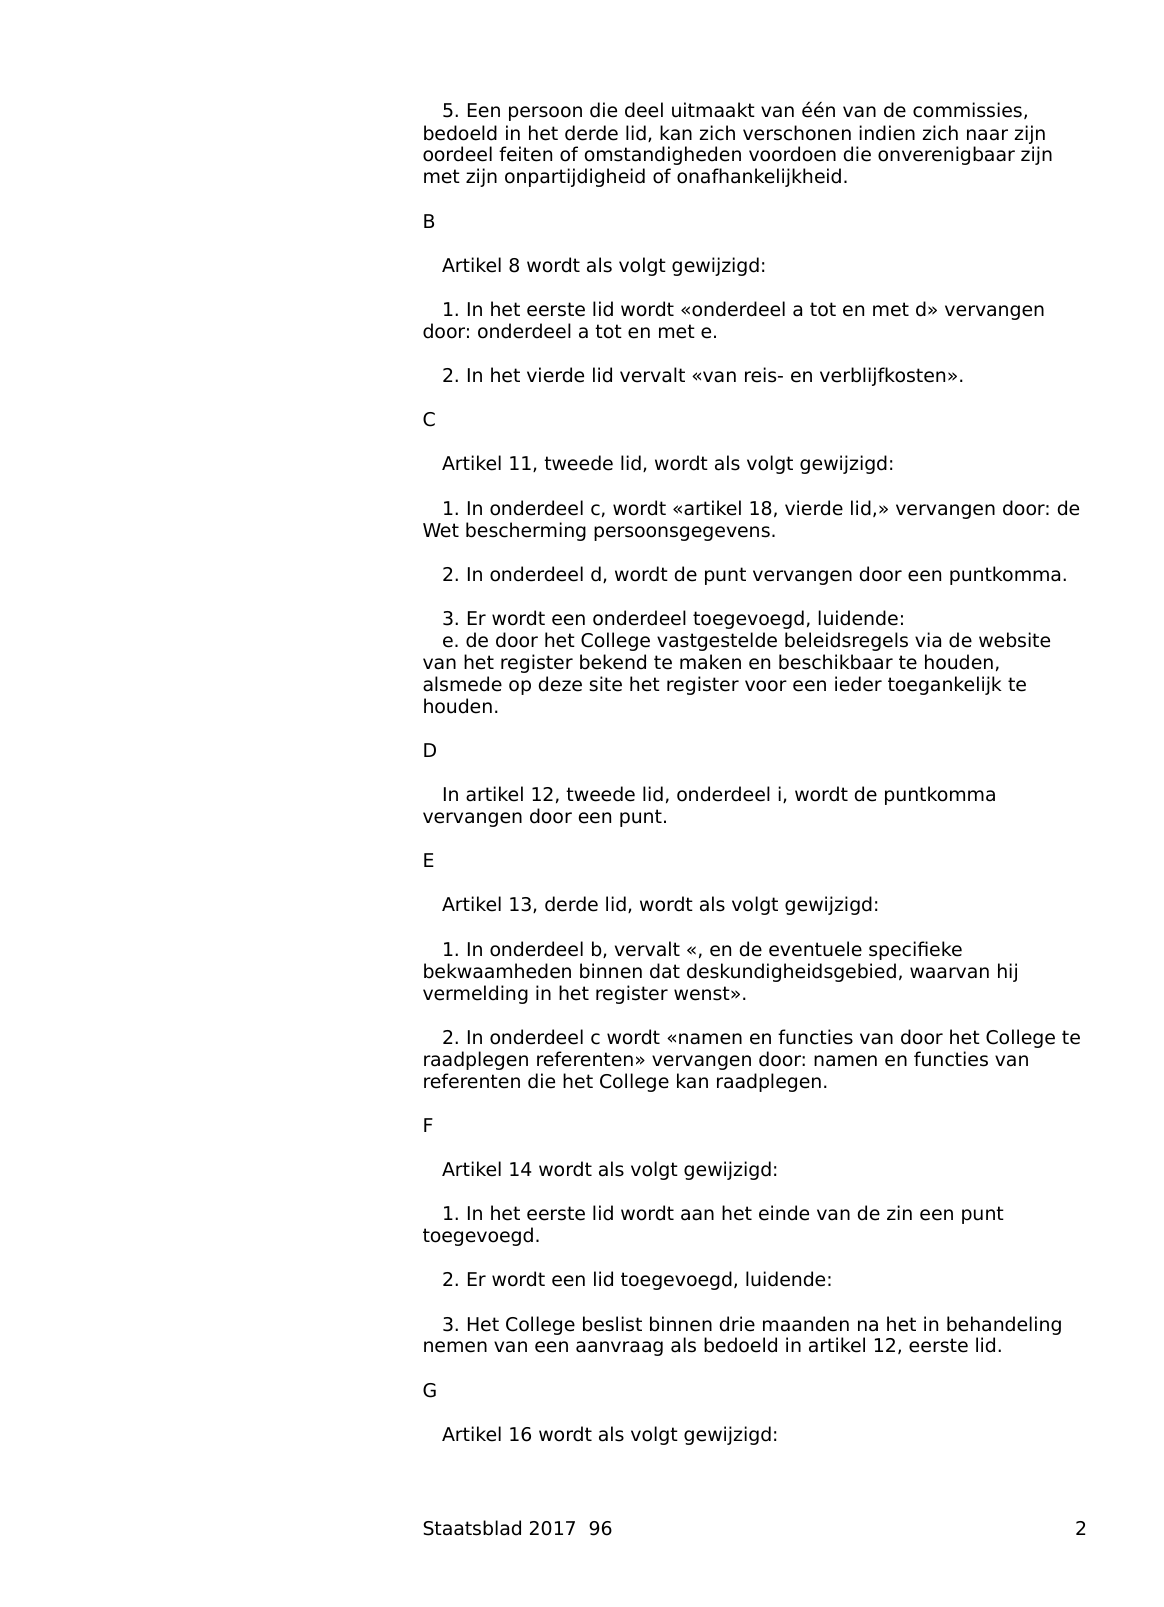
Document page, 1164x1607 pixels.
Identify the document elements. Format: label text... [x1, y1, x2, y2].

text 3. Het College beslist binnen drie maanden na het in behandeling nemen van een aanvraag als bedoeld in artikel 12, eerste lid. [422, 1313, 1087, 1357]
text 5. Een persoon die deel uitmaakt van één van de commissies, bedoeld in het derde lid, kan zich verschonen indien zich naar zijn oordeel feiten of omstandigheden voordoen die onverenigbaar zijn met zijn onpartijdigheid of onafhankelijkheid. [422, 100, 1087, 188]
text D [422, 740, 1087, 762]
text 3. Er wordt een onderdeel toegevoegd, luidende: [422, 608, 1087, 630]
text 2. In onderdeel c wordt «namen en functies van door het College te raadplegen referenten» vervangen door: namen en functies van referenten die het College kan raadplegen. [422, 1027, 1087, 1093]
text Artikel 16 wordt als volgt gewijzigd: [422, 1424, 1087, 1446]
text 2. In het vierde lid vervalt «van reis- en verblijfkosten». [422, 365, 1087, 387]
text E [422, 850, 1087, 872]
text F [422, 1115, 1087, 1137]
text Artikel 11, tweede lid, wordt als volgt gewijzigd: [422, 453, 1087, 475]
text 1. In het eerste lid wordt aan het einde van de zin een punt toegevoegd. [422, 1203, 1087, 1247]
text 2. Er wordt een lid toegevoegd, luidende: [422, 1269, 1087, 1291]
text 2. In onderdeel d, wordt de punt vervangen door een puntkomma. [422, 564, 1087, 586]
text 1. In onderdeel b, vervalt «, en de eventuele specifieke bekwaamheden binnen dat deskundigheidsgebied, waarvan hij vermelding in het register wenst». [422, 938, 1087, 1004]
text B [422, 211, 1087, 232]
text 1. In het eerste lid wordt «onderdeel a tot en met d» vervangen door: onderdeel a tot en met e. [422, 299, 1087, 343]
text Artikel 14 wordt als volgt gewijzigd: [422, 1159, 1087, 1181]
text e. de door het College vastgestelde beleidsregels via de website van het register bekend te maken en beschikbaar te houden, alsmede op deze site het register voor een ieder toegankelijk te houden. [422, 630, 1087, 718]
text Artikel 13, derde lid, wordt als volgt gewijzigd: [422, 894, 1087, 916]
text 1. In onderdeel c, wordt «artikel 18, vierde lid,» vervangen door: de Wet bescherming persoonsgegevens. [422, 497, 1087, 541]
text In artikel 12, tweede lid, onderdeel i, wordt de puntkomma vervangen door een punt. [422, 784, 1087, 828]
text C [422, 409, 1087, 431]
text Artikel 8 wordt als volgt gewijzigd: [422, 255, 1087, 277]
text G [422, 1379, 1087, 1402]
